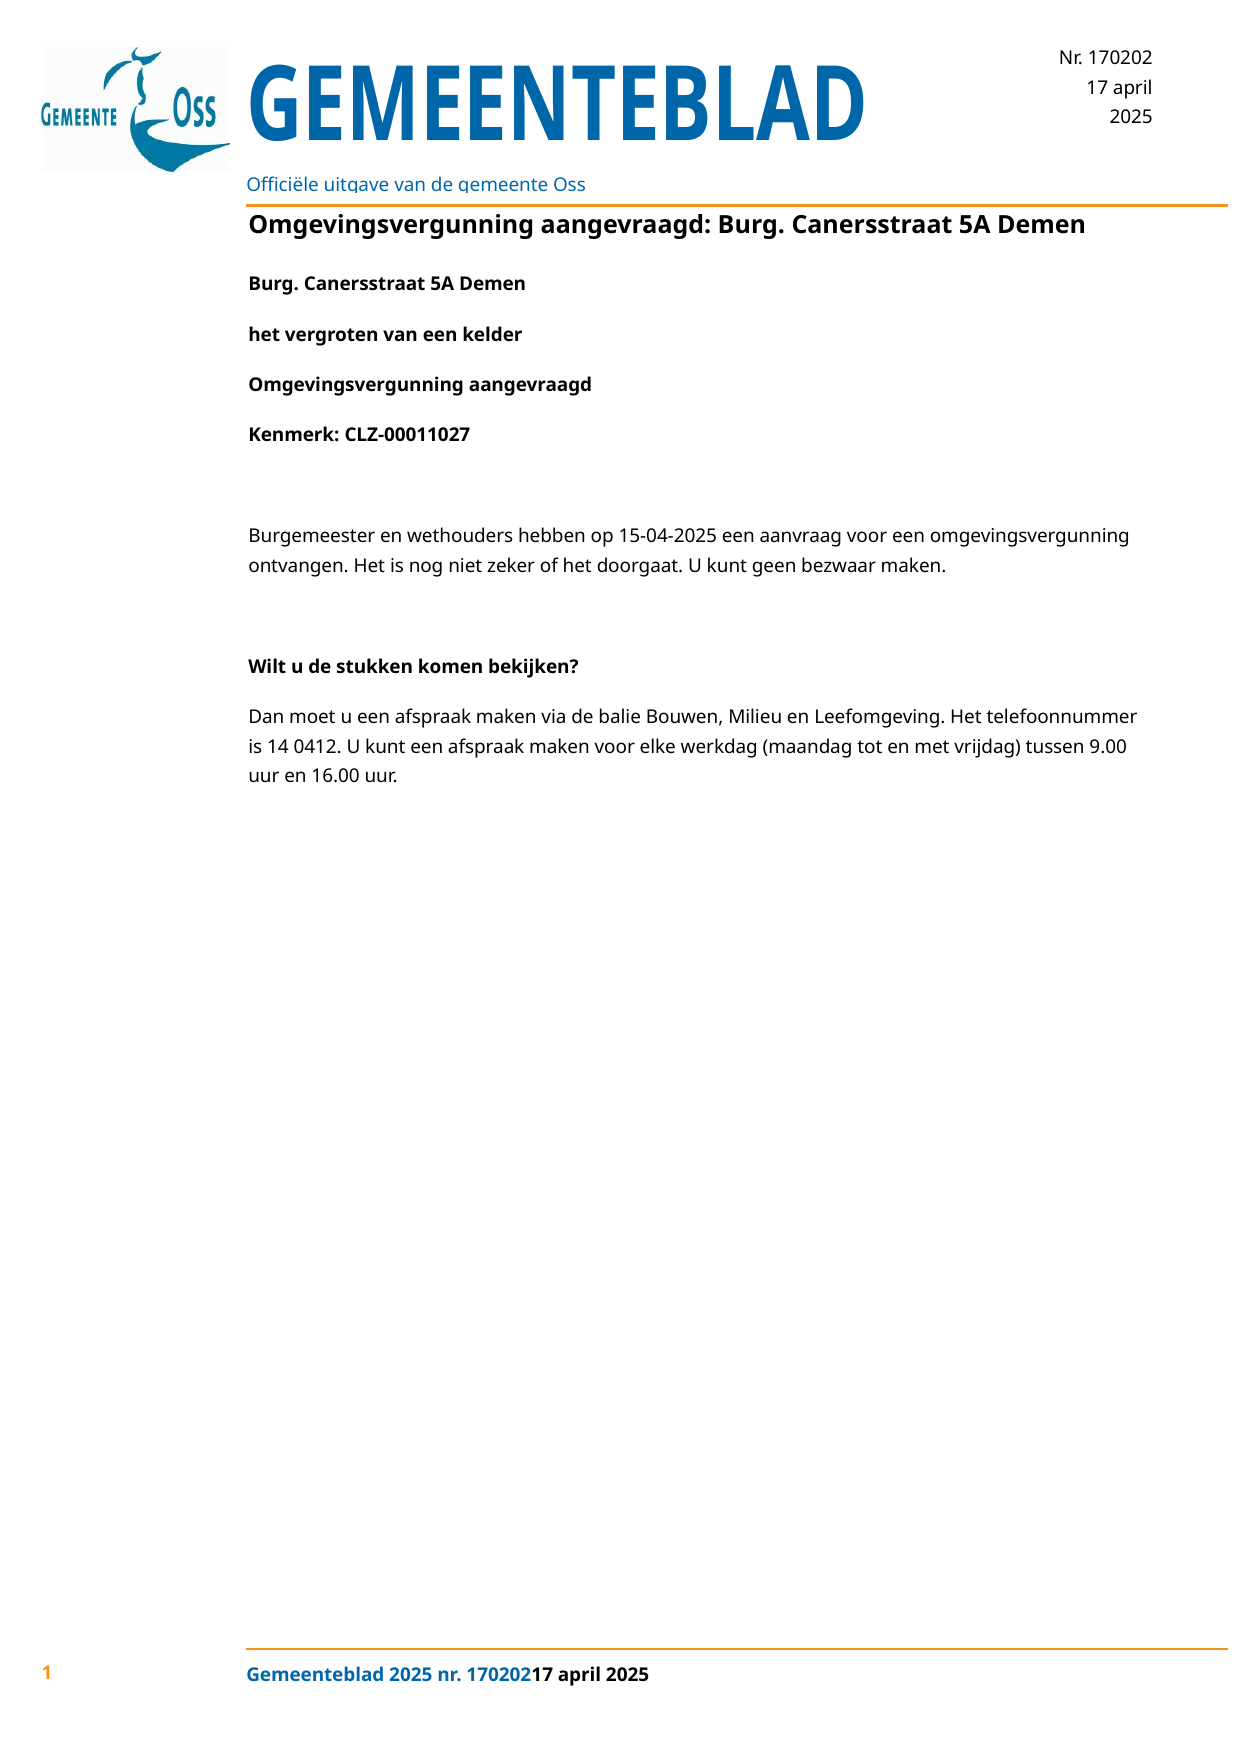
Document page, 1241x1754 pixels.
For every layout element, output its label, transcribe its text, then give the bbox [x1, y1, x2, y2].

text Dan moet u een afspraak maken via de balie Bouwen, Milieu en Leefomgeving. Het telefoonnummer is 14 0412. U kunt een afspraak maken voor elke werkdag (maandag tot en met vrijdag) tussen 9.00 uur en 16.00 uur. [248, 703, 1152, 788]
text Wilt u de stukken komen bekijken? [248, 653, 1152, 678]
text Omgevingsvergunning aangevraagd: Burg. Canersstraat 5A Demen [248, 207, 1152, 241]
text het vergroten van een kelder [248, 321, 1152, 346]
text Burgemeester en wethouders hebben op 15-04-2025 een aanvraag voor een omgevingsvergunning ontvangen. Het is nog niet zeker of het doorgaat. U kunt geen bezwaar maken. [248, 522, 1152, 578]
text Burg. Canersstraat 5A Demen [248, 270, 1152, 296]
text Kenmerk: CLZ-00011027 [248, 422, 1152, 447]
picture [41, 47, 231, 172]
text Omgevingsvergunning aangevraagd [248, 371, 1152, 397]
